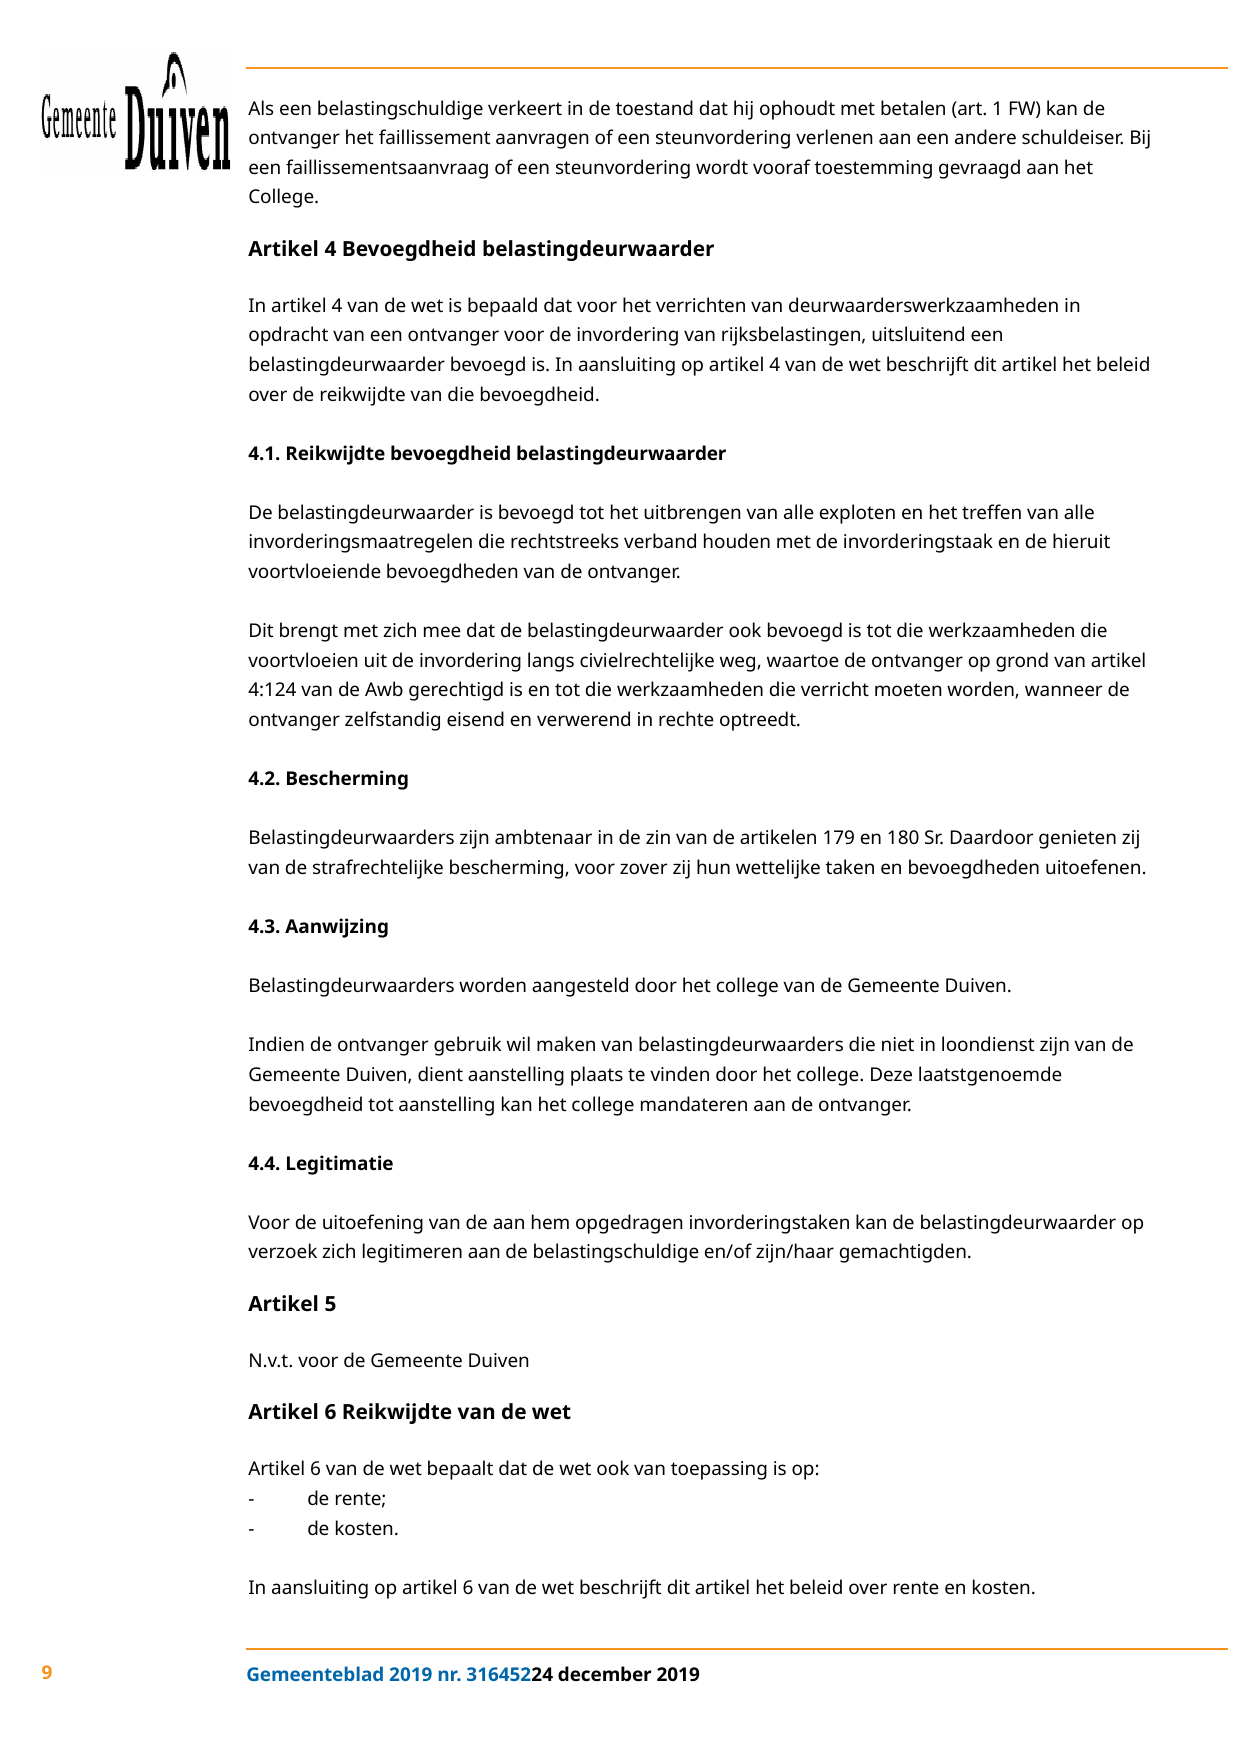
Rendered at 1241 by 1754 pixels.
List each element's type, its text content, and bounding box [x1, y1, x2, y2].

picture [41, 47, 231, 172]
text In artikel 4 van de wet is bepaald dat voor het verrichten van deurwaarderswerkzaamheden in opdracht van een ontvanger voor de invordering van rijksbelastingen, uitsluitend een belastingdeurwaarder bevoegd is. In aansluiting op artikel 4 van de wet beschrijft dit artikel het beleid over de reikwijdte van die bevoegdheid. [248, 292, 1152, 406]
list de rente; [248, 1485, 1152, 1511]
text Belastingdeurwaarders worden aangesteld door het college van de Gemeente Duiven. [248, 972, 1152, 998]
text Belastingdeurwaarders zijn ambtenaar in de zin van de artikelen 179 en 180 Sr. Daardoor genieten zij van de strafrechtelijke bescherming, voor zover zij hun wettelijke taken en bevoegdheden uitoefenen. [248, 824, 1152, 880]
text In aansluiting op artikel 6 van de wet beschrijft dit artikel het beleid over rente en kosten. [248, 1574, 1152, 1599]
text De belastingdeurwaarder is bevoegd tot het uitbrengen van alle exploten en het treffen van alle invorderingsmaatregelen die rechtstreeks verband houden met de invorderingstaak en de hieruit voortvloeiende bevoegdheden van de ontvanger. [248, 499, 1152, 584]
text 4.3. Aanwijzing [248, 913, 1152, 939]
text Voor de uitoefening van de aan hem opgedragen invorderingstaken kan de belastingdeurwaarder op verzoek zich legitimeren aan de belastingschuldige en/of zijn/haar gemachtigden. [248, 1209, 1152, 1264]
text 4.4. Legitimatie [248, 1150, 1152, 1176]
text Artikel 4 Bevoegdheid belastingdeurwaarder [248, 234, 1152, 262]
text N.v.t. voor de Gemeente Duiven [248, 1347, 1152, 1373]
text Als een belastingschuldige verkeert in de toestand dat hij ophoudt met betalen (art. 1 FW) kan de ontvanger het faillissement aanvragen of een steunvordering verlenen aan een andere schuldeiser. Bij een faillissementsaanvraag of een steunvordering wordt vooraf toestemming gevraagd aan het College. [248, 95, 1152, 209]
text 4.1. Reikwijdte bevoegdheid belastingdeurwaarder [248, 440, 1152, 466]
text Dit brengt met zich mee dat de belastingdeurwaarder ook bevoegd is tot die werkzaamheden die voortvloeien uit de invordering langs civielrechtelijke weg, waartoe de ontvanger op grond van artikel 4:124 van de Awb gerechtigd is en tot die werkzaamheden die verricht moeten worden, wanneer de ontvanger zelfstandig eisend en verwerend in rechte optreedt. [248, 617, 1152, 732]
text 4.2. Bescherming [248, 765, 1152, 791]
text Indien de ontvanger gebruik wil maken van belastingdeurwaarders die niet in loondienst zijn van de Gemeente Duiven, dient aanstelling plaats te vinden door het college. Deze laatstgenoemde bevoegdheid tot aanstelling kan het college mandateren aan de ontvanger. [248, 1032, 1152, 1116]
list de kosten. [248, 1515, 1152, 1540]
text Artikel 6 Reikwijdte van de wet [248, 1397, 1152, 1426]
text Artikel 6 van de wet bepaalt dat de wet ook van toepassing is op: [248, 1456, 1152, 1481]
text Artikel 5 [248, 1289, 1152, 1317]
